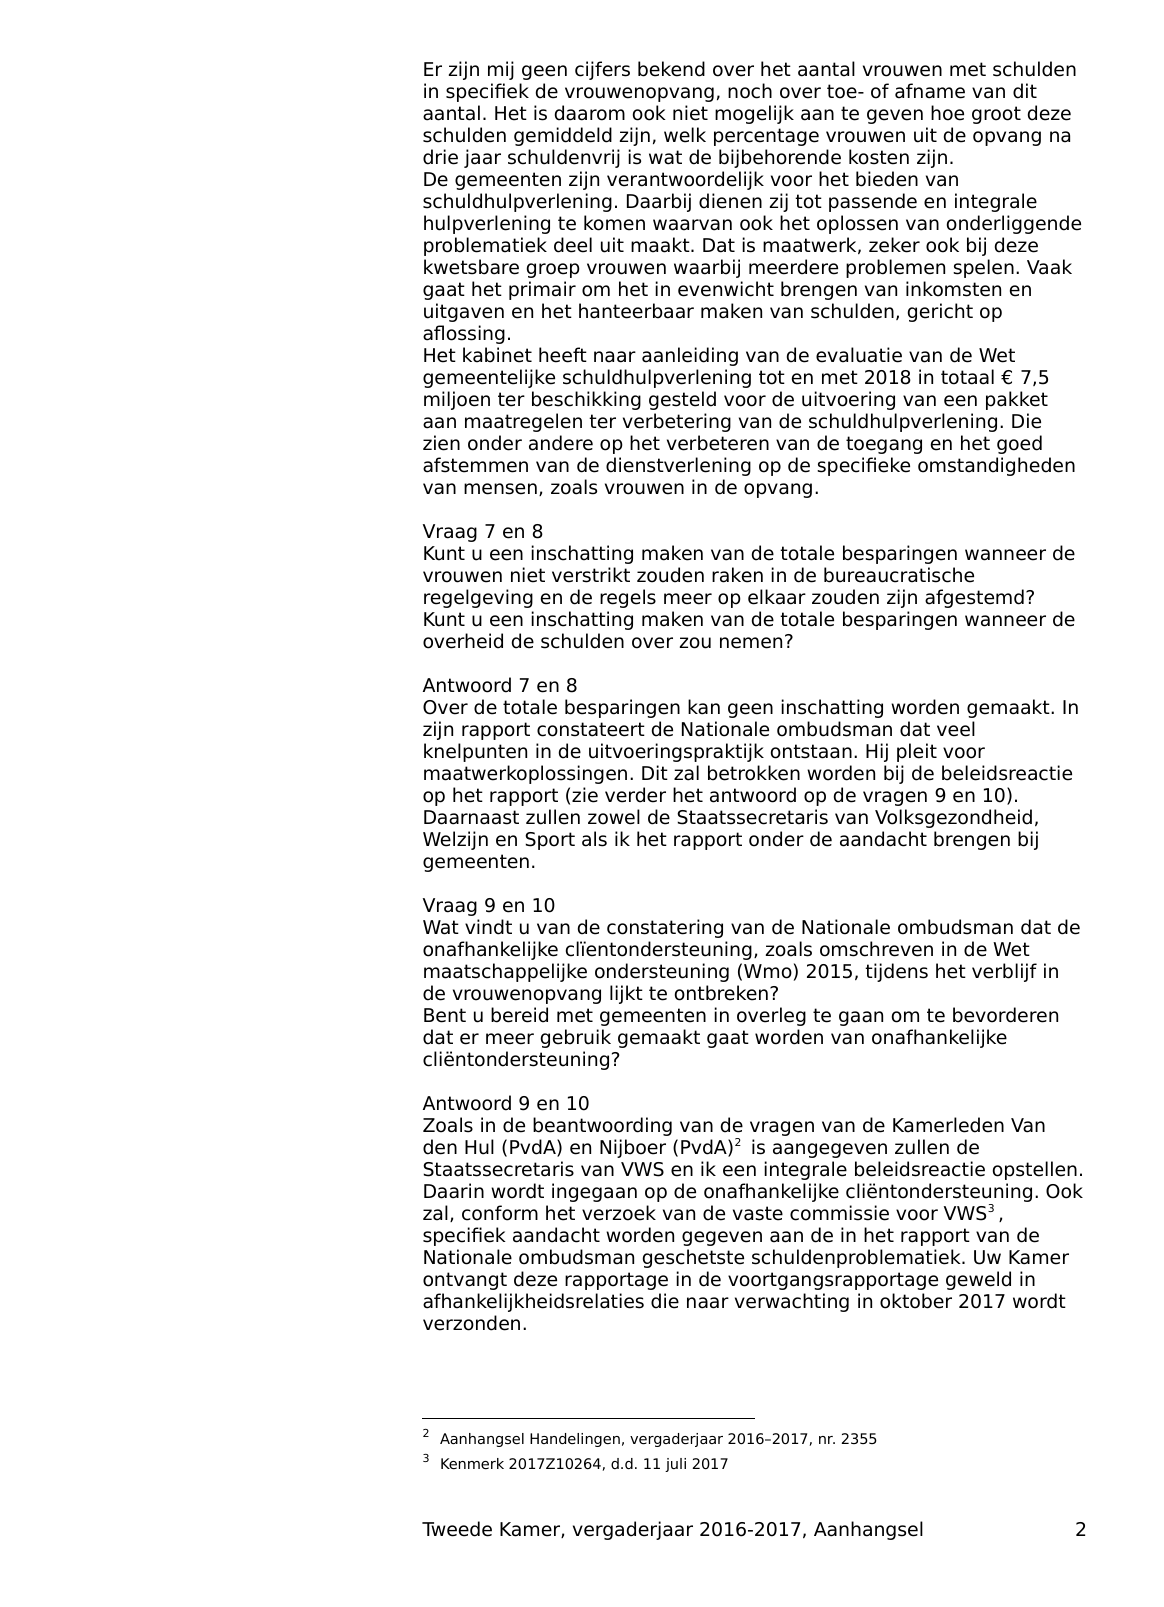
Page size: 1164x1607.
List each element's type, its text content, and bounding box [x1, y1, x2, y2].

text Bent u bereid met gemeenten in overleg te gaan om te bevorderen dat er meer gebruik gemaakt gaat worden van onafhankelijke cliëntondersteuning? [422, 1005, 1087, 1071]
text Kunt u een inschatting maken van de totale besparingen wanneer de overheid de schulden over zou nemen? [422, 609, 1087, 653]
text Antwoord 7 en 8 [422, 675, 1087, 697]
text Aanhangsel Handelingen, vergaderjaar 2016–2017, nr. 2355 [422, 1427, 1087, 1449]
text Over de totale besparingen kan geen inschatting worden gemaakt. In zijn rapport constateert de Nationale ombudsman dat veel knelpunten in de uitvoeringspraktijk ontstaan. Hij pleit voor maatwerkoplossingen. Dit zal betrokken worden bij de beleidsreactie op het rapport (zie verder het antwoord op de vragen 9 en 10). Daarnaast zullen zowel de Staatssecretaris van Volksgezondheid, Welzijn en Sport als ik het rapport onder de aandacht brengen bij gemeenten. [422, 697, 1087, 873]
text Antwoord 9 en 10 [422, 1093, 1087, 1115]
text De gemeenten zijn verantwoordelijk voor het bieden van schuldhulpverlening. Daarbij dienen zij tot passende en integrale hulpverlening te komen waarvan ook het oplossen van onderliggende problematiek deel uit maakt. Dat is maatwerk, zeker ook bij deze kwetsbare groep vrouwen waarbij meerdere problemen spelen. Vaak gaat het primair om het in evenwicht brengen van inkomsten en uitgaven en het hanteerbaar maken van schulden, gericht op aflossing. [422, 169, 1087, 345]
text Vraag 9 en 10 [422, 895, 1087, 917]
text Het kabinet heeft naar aanleiding van de evaluatie van de Wet gemeentelijke schuldhulpverlening tot en met 2018 in totaal € 7,5 miljoen ter beschikking gesteld voor de uitvoering van een pakket aan maatregelen ter verbetering van de schuldhulpverlening. Die zien onder andere op het verbeteren van de toegang en het goed afstemmen van de dienstverlening op de specifieke omstandigheden van mensen, zoals vrouwen in de opvang. [422, 345, 1087, 499]
text Kunt u een inschatting maken van de totale besparingen wanneer de vrouwen niet verstrikt zouden raken in de bureaucratische regelgeving en de regels meer op elkaar zouden zijn afgestemd? [422, 543, 1087, 609]
text Er zijn mij geen cijfers bekend over het aantal vrouwen met schulden in specifiek de vrouwenopvang, noch over toe- of afname van dit aantal. Het is daarom ook niet mogelijk aan te geven hoe groot deze schulden gemiddeld zijn, welk percentage vrouwen uit de opvang na drie jaar schuldenvrij is wat de bijbehorende kosten zijn. [422, 59, 1087, 169]
text Vraag 7 en 8 [422, 521, 1087, 543]
text Wat vindt u van de constatering van de Nationale ombudsman dat de onafhankelijke clïentondersteuning, zoals omschreven in de Wet maatschappelijke ondersteuning (Wmo) 2015, tijdens het verblijf in de vrouwenopvang lijkt te ontbreken? [422, 917, 1087, 1005]
text Kenmerk 2017Z10264, d.d. 11 juli 2017 [422, 1452, 1087, 1474]
text Zoals in de beantwoording van de vragen van de Kamerleden Van den Hul (PvdA) en Nijboer (PvdA) is aangegeven zullen de Staatssecretaris van VWS en ik een integrale beleidsreactie opstellen. Daarin wordt ingegaan op de onafhankelijke cliëntondersteuning. Ook zal, conform het verzoek van de vaste commissie voor VWS, specifiek aandacht worden gegeven aan de in het rapport van de Nationale ombudsman geschetste schuldenproblematiek. Uw Kamer ontvangt deze rapportage in de voortgangsrapportage geweld in afhankelijkheidsrelaties die naar verwachting in oktober 2017 wordt verzonden. [422, 1115, 1087, 1335]
